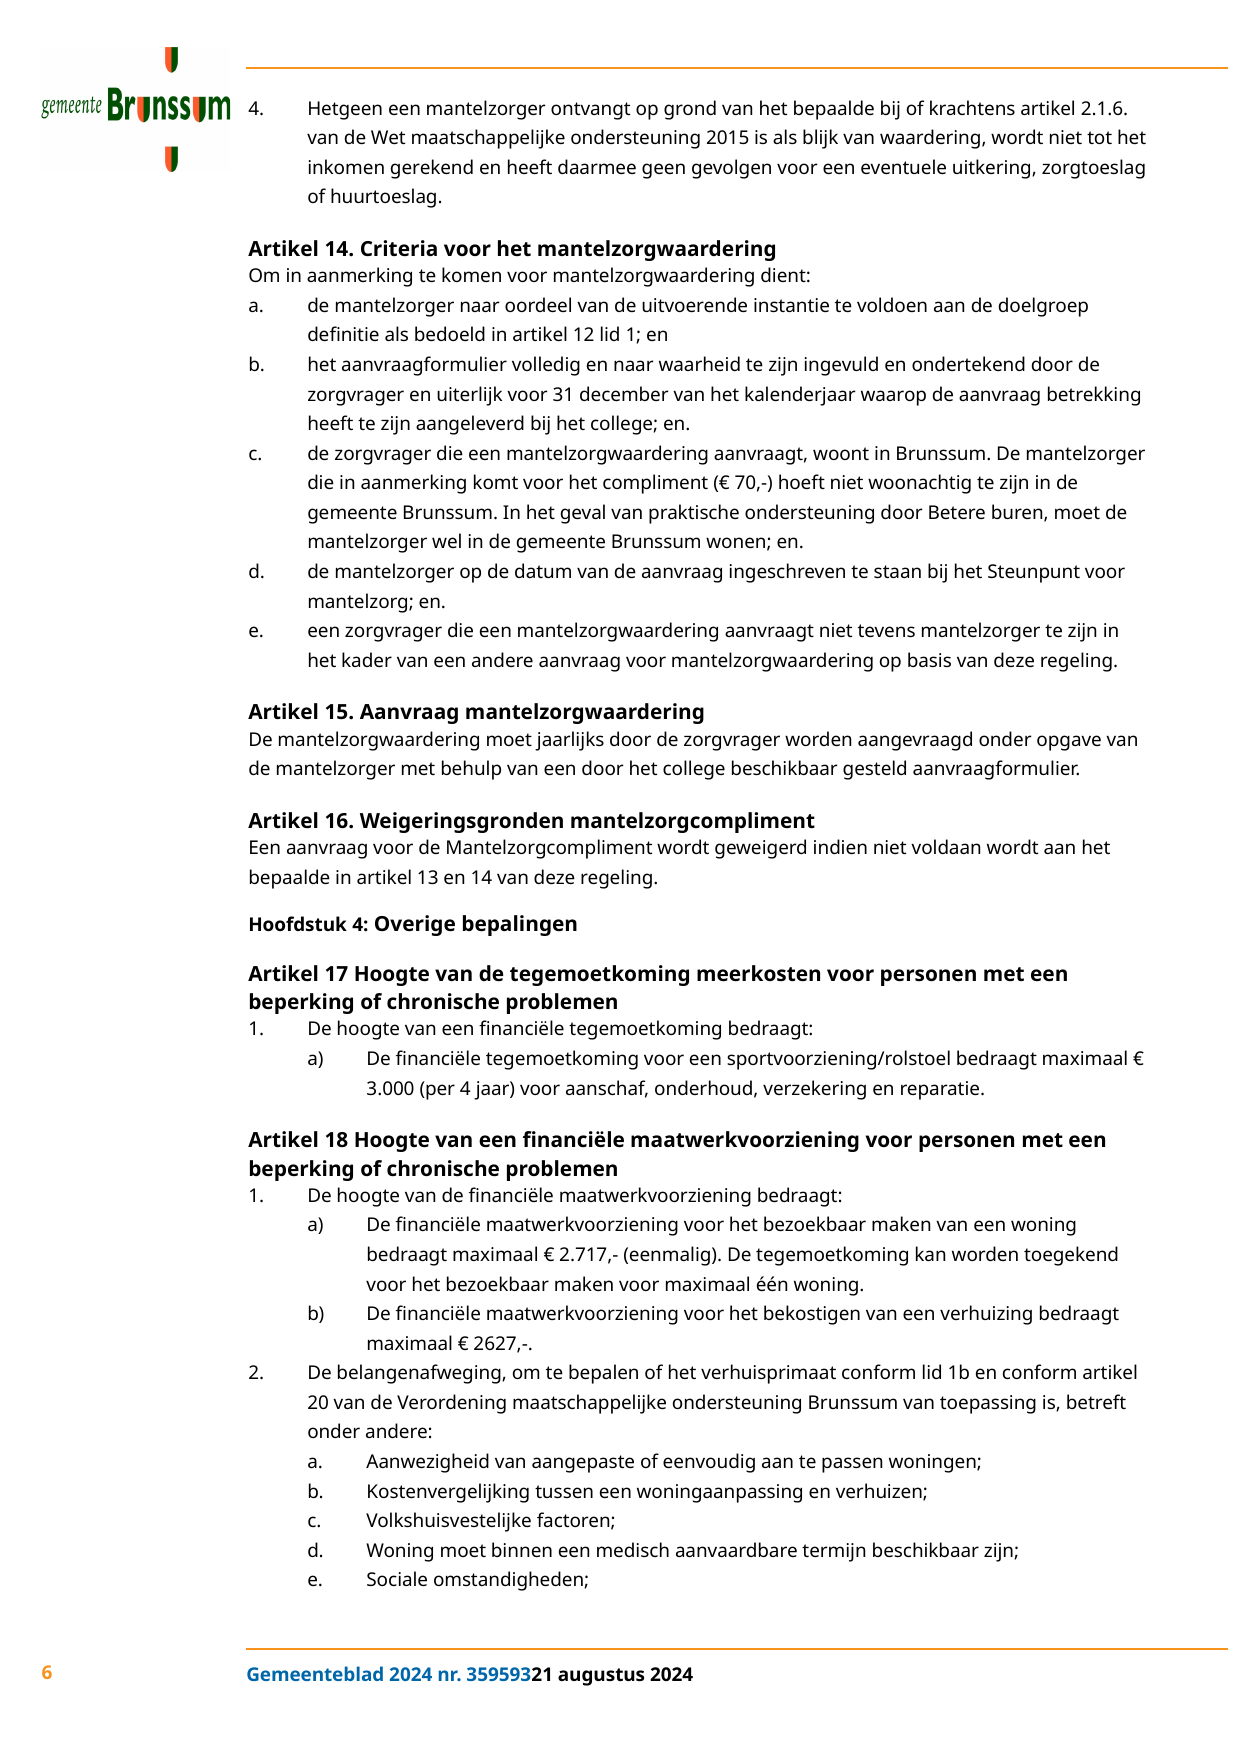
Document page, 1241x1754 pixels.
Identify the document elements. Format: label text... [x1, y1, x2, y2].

list De financiële maatwerkvoorziening voor het bezoekbaar maken van een woning bedraagt maximaal € 2.717,- (eenmalig). De tegemoetkoming kan worden toegekend voor het bezoekbaar maken voor maximaal één woning. [307, 1212, 1152, 1297]
picture [41, 47, 231, 172]
list De belangenafweging, om te bepalen of het verhuisprimaat conform lid 1b en conform artikel 20 van de Verordening maatschappelijke ondersteuning Brunssum van toepassing is, betreft onder andere: [248, 1359, 1152, 1444]
list De financiële maatwerkvoorziening voor het bekostigen van een verhuizing bedraagt maximaal € 2627,-. [307, 1300, 1152, 1356]
list Hetgeen een mantelzorger ontvangt op grond van het bepaalde bij of krachtens artikel 2.1.6. van de Wet maatschappelijke ondersteuning 2015 is als blijk van waardering, wordt niet tot het inkomen gerekend en heeft daarmee geen gevolgen voor een eventuele uitkering, zorgtoeslag of huurtoeslag. [248, 95, 1152, 209]
text Om in aanmerking te komen voor mantelzorgwaardering dient: [248, 262, 1152, 288]
list De hoogte van de financiële maatwerkvoorziening bedraagt: [248, 1182, 1152, 1208]
text Artikel 15. Aanvraag mantelzorgwaardering [248, 697, 1152, 726]
list een zorgvrager die een mantelzorgwaardering aanvraagt niet tevens mantelzorger te zijn in het kader van een andere aanvraag voor mantelzorgwaardering op basis van deze regeling. [248, 617, 1152, 673]
text Artikel 17 Hoogte van de tegemoetkoming meerkosten voor personen met een beperking of chronische problemen [248, 959, 1152, 1016]
list de mantelzorger naar oordeel van de uitvoerende instantie te voldoen aan de doelgroep definitie als bedoeld in artikel 12 lid 1; en [248, 292, 1152, 347]
list het aanvraagformulier volledig en naar waarheid te zijn ingevuld en ondertekend door de zorgvrager en uiterlijk voor 31 december van het kalenderjaar waarop de aanvraag betrekking heeft te zijn aangeleverd bij het college; en. [248, 351, 1152, 436]
list Volkshuisvestelijke factoren; [307, 1507, 1152, 1533]
text De mantelzorgwaardering moet jaarlijks door de zorgvrager worden aangevraagd onder opgave van de mantelzorger met behulp van een door het college beschikbaar gesteld aanvraagformulier. [248, 726, 1152, 781]
list de zorgvrager die een mantelzorgwaardering aanvraagt, woont in Brunssum. De mantelzorger die in aanmerking komt voor het compliment (€ 70,-) hoeft niet woonachtig te zijn in de gemeente Brunssum. In het geval van praktische ondersteuning door Betere buren, moet de mantelzorger wel in de gemeente Brunssum wonen; en. [248, 440, 1152, 554]
list Sociale omstandigheden; [307, 1567, 1152, 1592]
list Kostenvergelijking tussen een woningaanpassing en verhuizen; [307, 1478, 1152, 1504]
text Hoofdstuk 4: Overige bepalingen [248, 909, 1152, 938]
list Aanwezigheid van aangepaste of eenvoudig aan te passen woningen; [307, 1448, 1152, 1474]
list De hoogte van een financiële tegemoetkoming bedraagt: [248, 1016, 1152, 1041]
list Woning moet binnen een medisch aanvaardbare termijn beschikbaar zijn; [307, 1537, 1152, 1563]
list De financiële tegemoetkoming voor een sportvoorziening/rolstoel bedraagt maximaal € 3.000 (per 4 jaar) voor aanschaf, onderhoud, verzekering en reparatie. [307, 1045, 1152, 1101]
text Artikel 14. Criteria voor het mantelzorgwaardering [248, 234, 1152, 262]
text Artikel 18 Hoogte van een financiële maatwerkvoorziening voor personen met een beperking of chronische problemen [248, 1125, 1152, 1182]
list de mantelzorger op de datum van de aanvraag ingeschreven te staan bij het Steunpunt voor mantelzorg; en. [248, 558, 1152, 613]
text Een aanvraag voor de Mantelzorgcompliment wordt geweigerd indien niet voldaan wordt aan het bepaalde in artikel 13 en 14 van deze regeling. [248, 834, 1152, 889]
text Artikel 16. Weigeringsgronden mantelzorgcompliment [248, 806, 1152, 834]
